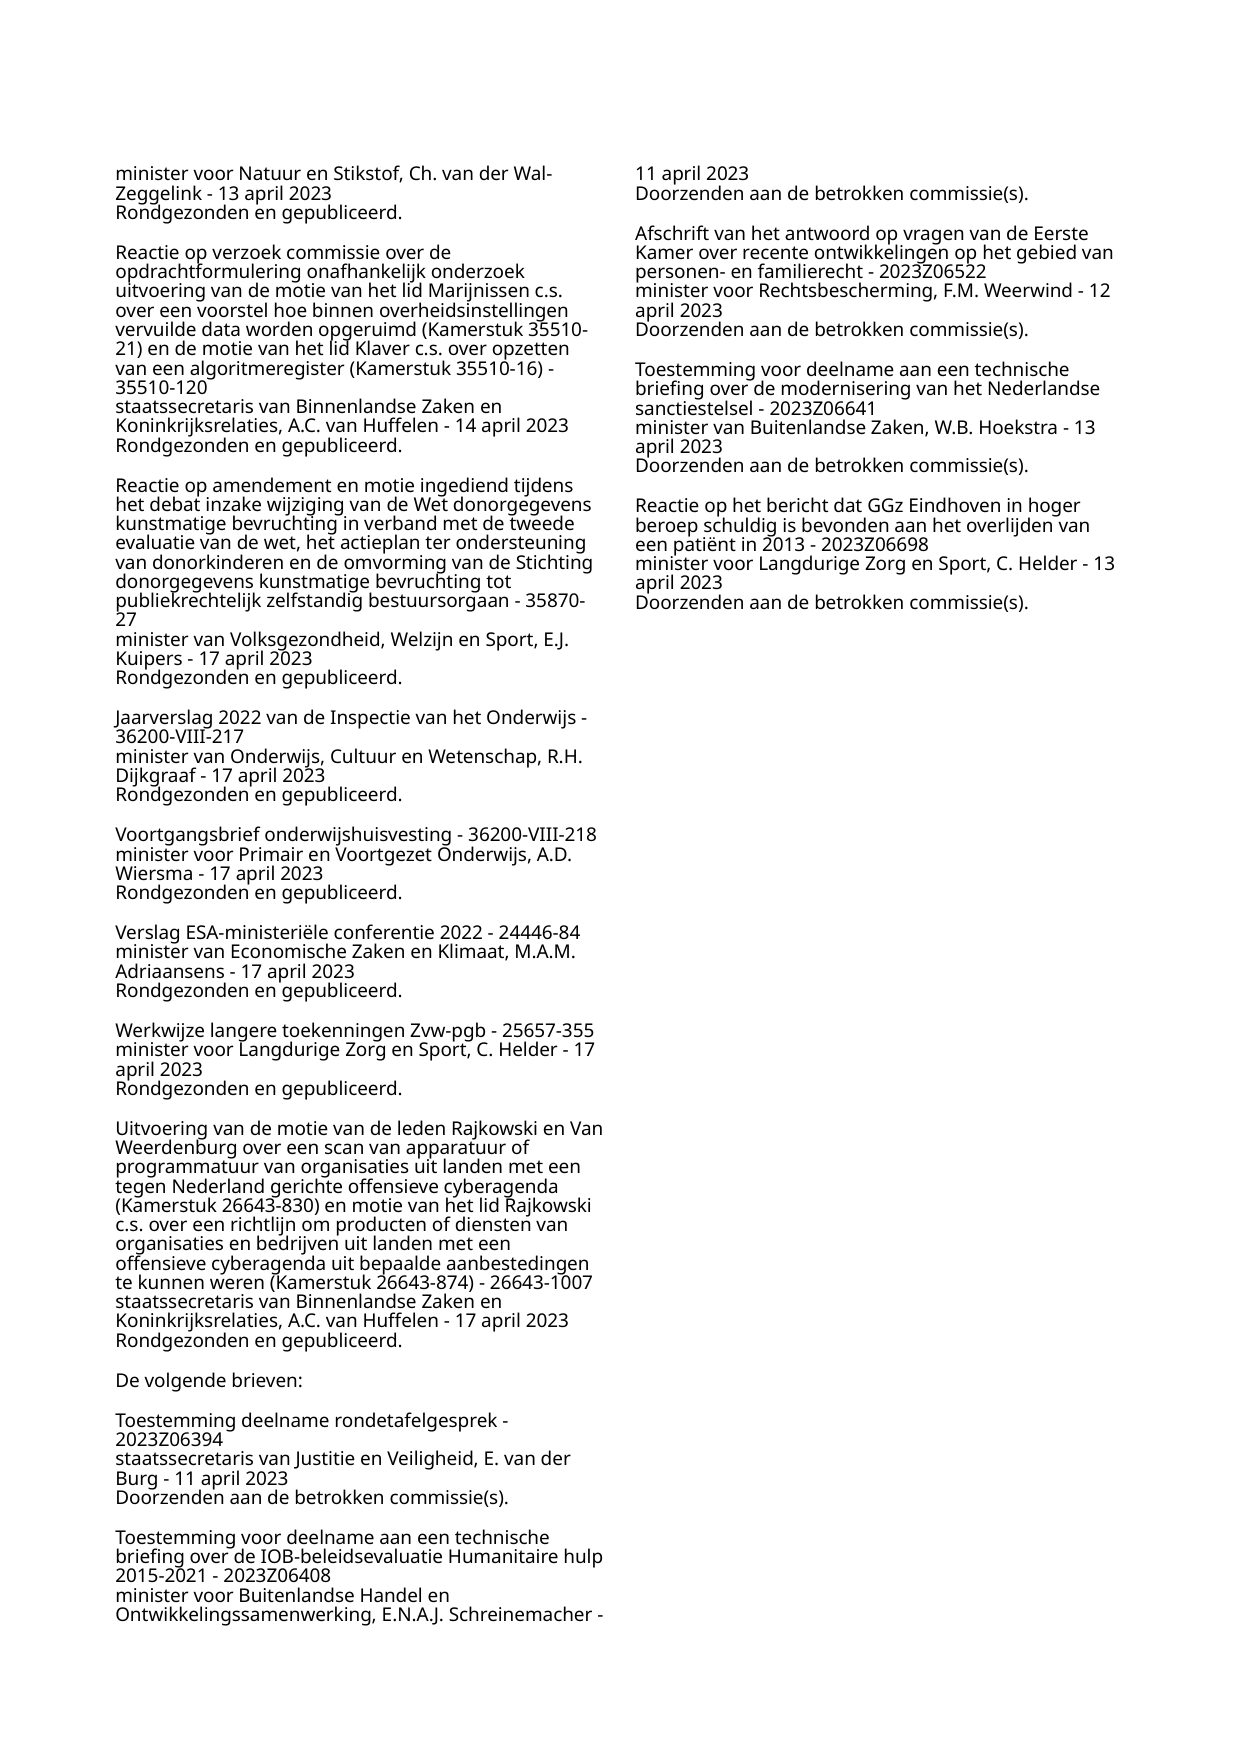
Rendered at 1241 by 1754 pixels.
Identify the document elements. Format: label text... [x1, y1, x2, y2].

text minister voor Natuur en Stikstof, Ch. van der Wal-Zeggelink - 13 april 2023 [115, 165, 605, 204]
text Rondgezonden en gepubliceerd. [115, 786, 605, 806]
text minister van Volksgezondheid, Welzijn en Sport, E.J. Kuipers - 17 april 2023 [115, 631, 605, 669]
text staatssecretaris van Binnenlandse Zaken en Koninkrijksrelaties, A.C. van Huffelen - 17 april 2023 [115, 1293, 605, 1332]
text Voortgangsbrief onderwijshuisvesting - 36200-VIII-218 [115, 826, 605, 846]
text staatssecretaris van Justitie en Veiligheid, E. van der Burg - 11 april 2023 [115, 1450, 605, 1489]
text minister voor Langdurige Zorg en Sport, C. Helder - 17 april 2023 [115, 1041, 605, 1080]
text minister voor Buitenlandse Handel en Ontwikkelingssamenwerking, E.N.A.J. Schreinemacher [115, 1587, 605, 1625]
text Reactie op amendement en motie ingediend tijdens het debat inzake wijziging van de Wet donorgegevens kunstmatige bevruchting in verband met de tweede evaluatie van de wet, het actieplan ter ondersteuning van donorkinderen en de omvorming van de Stichting donorgegevens kunstmatige bevruchting tot publiekrechtelijk zelfstandig bestuursorgaan - 35870-27 [115, 477, 605, 631]
text Rondgezonden en gepubliceerd. [115, 204, 605, 223]
text staatssecretaris van Binnenlandse Zaken en Koninkrijksrelaties, A.C. van Huffelen - 14 april 2023 [115, 398, 605, 437]
text minister voor Rechtsbescherming, F.M. Weerwind - 12 april 2023 [635, 282, 1125, 321]
text Rondgezonden en gepubliceerd. [115, 437, 605, 456]
text Jaarverslag 2022 van de Inspectie van het Onderwijs - 36200-VIII-217 [115, 709, 605, 748]
text minister van Onderwijs, Cultuur en Wetenschap, R.H. Dijkgraaf - 17 april 2023 [115, 748, 605, 786]
text minister voor Langdurige Zorg en Sport, C. Helder - 13 april 2023 [635, 555, 1125, 594]
text Rondgezonden en gepubliceerd. [115, 982, 605, 1001]
text Toestemming voor deelname aan een technische briefing over de IOB-beleidsevaluatie Humanitaire hulp 2015-2021 - 2023Z06408 [115, 1529, 605, 1587]
text Doorzenden aan de betrokken commissie(s). [635, 184, 1125, 204]
text De volgende brieven: [115, 1372, 605, 1391]
text minister van Economische Zaken en Klimaat, M.A.M. Adriaansens - 17 april 2023 [115, 943, 605, 982]
text Werkwijze langere toekenningen Zvw-pgb - 25657-355 [115, 1022, 605, 1041]
text Doorzenden aan de betrokken commissie(s). [635, 321, 1125, 340]
text Rondgezonden en gepubliceerd. [115, 669, 605, 688]
text Doorzenden aan de betrokken commissie(s). [635, 594, 1125, 613]
text - 11 april 2023 [635, 165, 1125, 184]
text Rondgezonden en gepubliceerd. [115, 1332, 605, 1351]
text Verslag ESA-ministeriële conferentie 2022 - 24446-84 [115, 924, 605, 943]
text minister voor Primair en Voortgezet Onderwijs, A.D. Wiersma - 17 april 2023 [115, 846, 605, 884]
text Reactie op het bericht dat GGz Eindhoven in hoger beroep schuldig is bevonden aan het overlijden van een patiënt in 2013 - 2023Z06698 [635, 497, 1125, 555]
text Reactie op verzoek commissie over de opdrachtformulering onafhankelijk onderzoek uitvoering van de motie van het lid Marijnissen c.s. over een voorstel hoe binnen overheidsinstellingen vervuilde data worden opgeruimd (Kamerstuk 35510-21) en de motie van het lid Klaver c.s. over opzetten van een algoritmeregister (Kamerstuk 35510-16) - 35510-120 [115, 244, 605, 398]
text Doorzenden aan de betrokken commissie(s). [115, 1489, 605, 1508]
text Afschrift van het antwoord op vragen van de Eerste Kamer over recente ontwikkelingen op het gebied van personen- en familierecht - 2023Z06522 [635, 224, 1125, 282]
text minister van Buitenlandse Zaken, W.B. Hoekstra - 13 april 2023 [635, 419, 1125, 457]
text Toestemming deelname rondetafelgesprek - 2023Z06394 [115, 1412, 605, 1450]
text Rondgezonden en gepubliceerd. [115, 884, 605, 903]
text Uitvoering van de motie van de leden Rajkowski en Van Weerdenburg over een scan van apparatuur of programmatuur van organisaties uit landen met een tegen Nederland gerichte offensieve cyberagenda (Kamerstuk 26643-830) en motie van het lid Rajkowski c.s. over een richtlijn om producten of diensten van organisaties en bedrijven uit landen met een offensieve cyberagenda uit bepaalde aanbestedingen te kunnen weren (Kamerstuk 26643-874) - 26643-1007 [115, 1120, 605, 1293]
text Doorzenden aan de betrokken commissie(s). [635, 457, 1125, 477]
text Rondgezonden en gepubliceerd. [115, 1080, 605, 1099]
text Toestemming voor deelname aan een technische briefing over de modernisering van het Nederlandse sanctiestelsel - 2023Z06641 [635, 361, 1125, 419]
